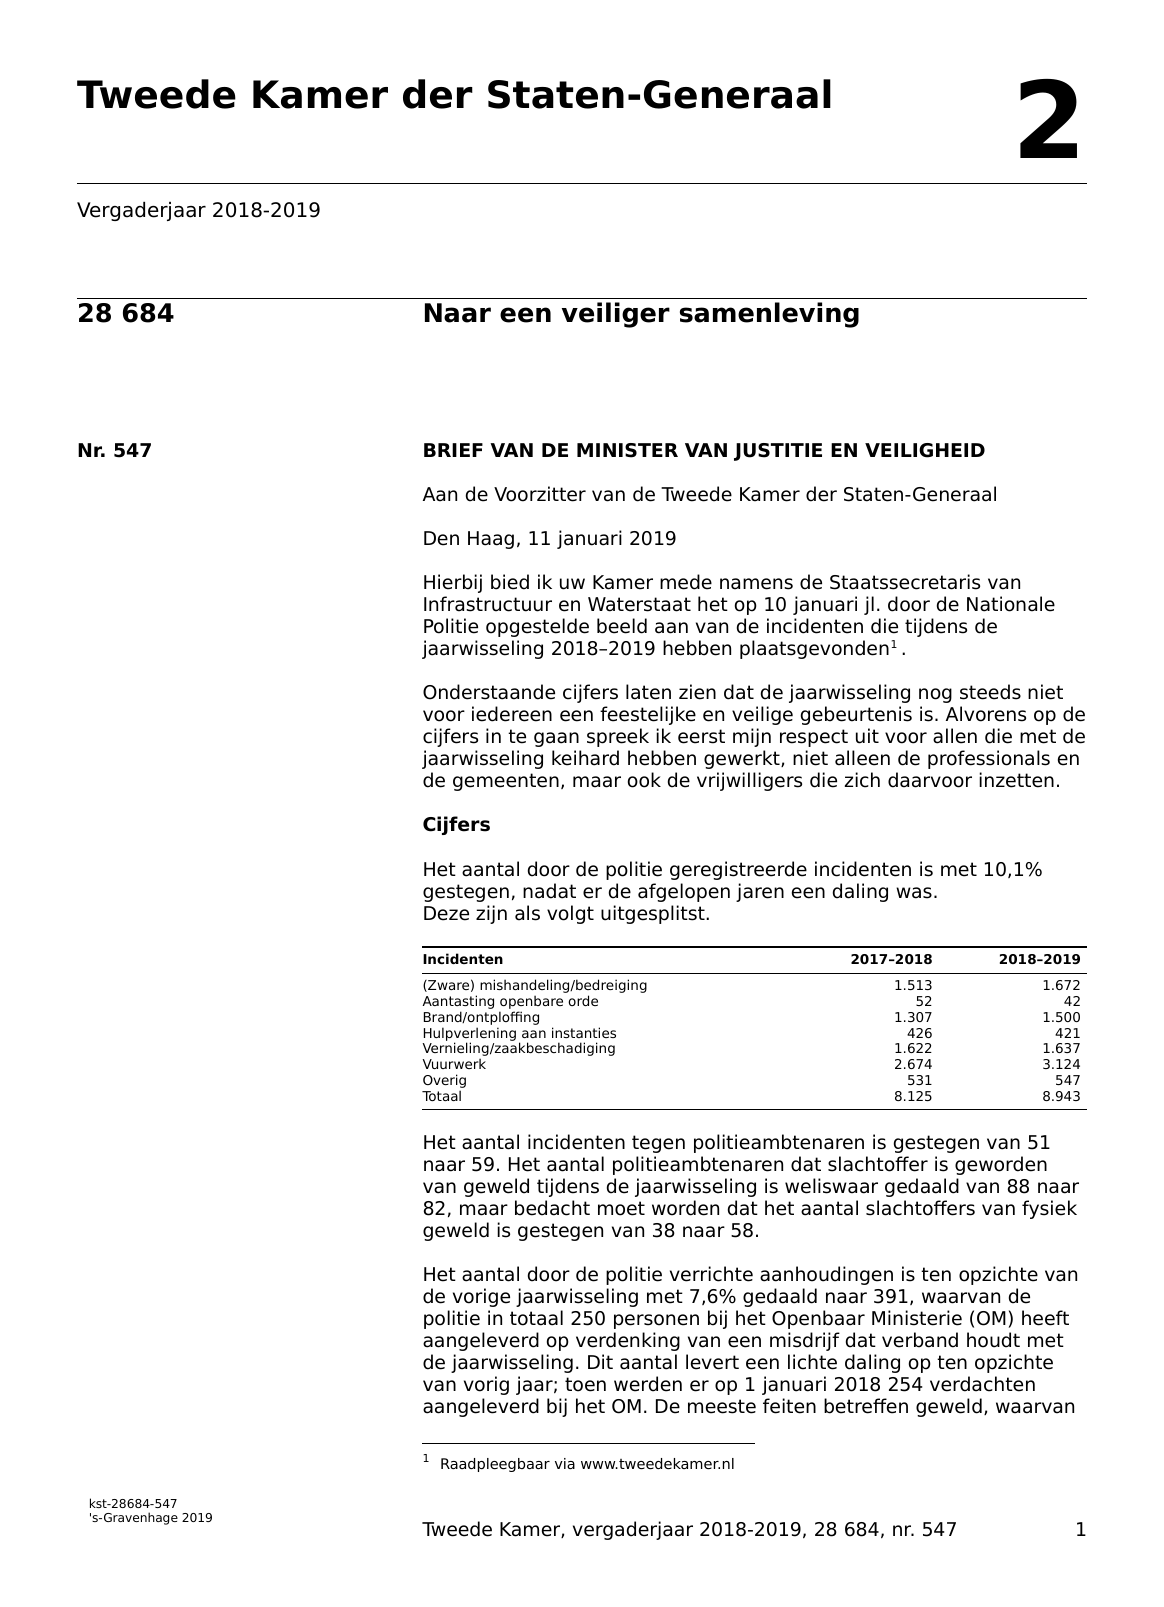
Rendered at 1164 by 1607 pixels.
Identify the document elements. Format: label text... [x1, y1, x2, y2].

text Den Haag, 11 januari 2019 [422, 528, 1087, 550]
table_cell Aantasting openbare orde [422, 994, 777, 1010]
subtitle Nr. 547 BRIEF VAN DE MINISTER VAN JUSTITIE EN VEILIGHEID [77, 440, 1087, 462]
table_cell (Zware) mishandeling/bedreiging [422, 974, 777, 994]
table_cell 1.637 [939, 1041, 1087, 1057]
table_cell Overig [422, 1073, 777, 1088]
table_cell 42 [939, 994, 1087, 1010]
table_cell 426 [777, 1025, 938, 1041]
subtitle 28 684 Naar een veiliger samenleving [77, 299, 1087, 329]
text kst-28684-547 [88, 1497, 323, 1511]
table_cell 2.674 [777, 1057, 938, 1073]
text Het aantal incidenten tegen politieambtenaren is gestegen van 51 naar 59. Het aantal politieambtenaren dat slachtoffer is geworden van geweld tijdens de jaarwisseling is weliswaar gedaald van 88 naar 82, maar bedacht moet worden dat het aantal slachtoffers van fysiek geweld is gestegen van 38 naar 58. [422, 1132, 1087, 1242]
table_header 2 [886, 59, 1087, 183]
table_cell Hulpverlening aan instanties [422, 1025, 777, 1041]
table_cell 1.672 [939, 974, 1087, 994]
table_cell 8.943 [939, 1088, 1087, 1109]
table_header 2017–2018 [777, 948, 938, 972]
text 's-Gravenhage 2019 [88, 1511, 323, 1525]
table_cell 1.307 [777, 1010, 938, 1025]
table_header Incidenten [422, 948, 777, 972]
table_cell 547 [939, 1073, 1087, 1088]
table_header 2018–2019 [939, 948, 1087, 972]
text Hierbij bied ik uw Kamer mede namens de Staatssecretaris van Infrastructuur en Waterstaat het op 10 januari jl. door de Nationale Politie opgestelde beeld aan van de incidenten die tijdens de jaarwisseling 2018–2019 hebben plaatsgevonden. [422, 572, 1087, 660]
text Aan de Voorzitter van de Tweede Kamer der Staten-Generaal [422, 484, 1087, 506]
text Het aantal door de politie verrichte aanhoudingen is ten opzichte van de vorige jaarwisseling met 7,6% gedaald naar 391, waarvan de politie in totaal 250 personen bij het Openbaar Ministerie (OM) heeft aangeleverd op verdenking van een misdrijf dat verband houdt met de jaarwisseling. Dit aantal levert een lichte daling op ten opzichte van vorig jaar; toen werden er op 1 januari 2018 254 verdachten aangeleverd bij het OM. De meeste feiten betreffen geweld, waarvan [422, 1264, 1087, 1418]
table_cell 1.513 [777, 974, 938, 994]
table_cell 1.500 [939, 1010, 1087, 1025]
subtitle Cijfers [422, 814, 1087, 836]
table_cell 1.622 [777, 1041, 938, 1057]
table_cell Vernieling/zaakbeschadiging [422, 1041, 777, 1057]
table_cell Vergaderjaar 2018-2019 [77, 184, 1087, 298]
table_cell 3.124 [939, 1057, 1087, 1073]
table_cell Brand/ontploffing [422, 1010, 777, 1025]
table_cell Totaal [422, 1088, 777, 1109]
table_header Tweede Kamer der Staten-Generaal [77, 59, 886, 183]
text Onderstaande cijfers laten zien dat de jaarwisseling nog steeds niet voor iedereen een feestelijke en veilige gebeurtenis is. Alvorens op de cijfers in te gaan spreek ik eerst mijn respect uit voor allen die met de jaarwisseling keihard hebben gewerkt, niet alleen de professionals en de gemeenten, maar ook de vrijwilligers die zich daarvoor inzetten. [422, 682, 1087, 792]
table_cell 52 [777, 994, 938, 1010]
text Raadpleegbaar via www.tweedekamer.nl [422, 1452, 1087, 1474]
text Het aantal door de politie geregistreerde incidenten is met 10,1% gestegen, nadat er de afgelopen jaren een daling was. [422, 858, 1087, 902]
table_cell 421 [939, 1025, 1087, 1041]
table_cell 8.125 [777, 1088, 938, 1109]
table_cell 531 [777, 1073, 938, 1088]
table_cell Vuurwerk [422, 1057, 777, 1073]
text Deze zijn als volgt uitgesplitst. [422, 902, 1087, 924]
